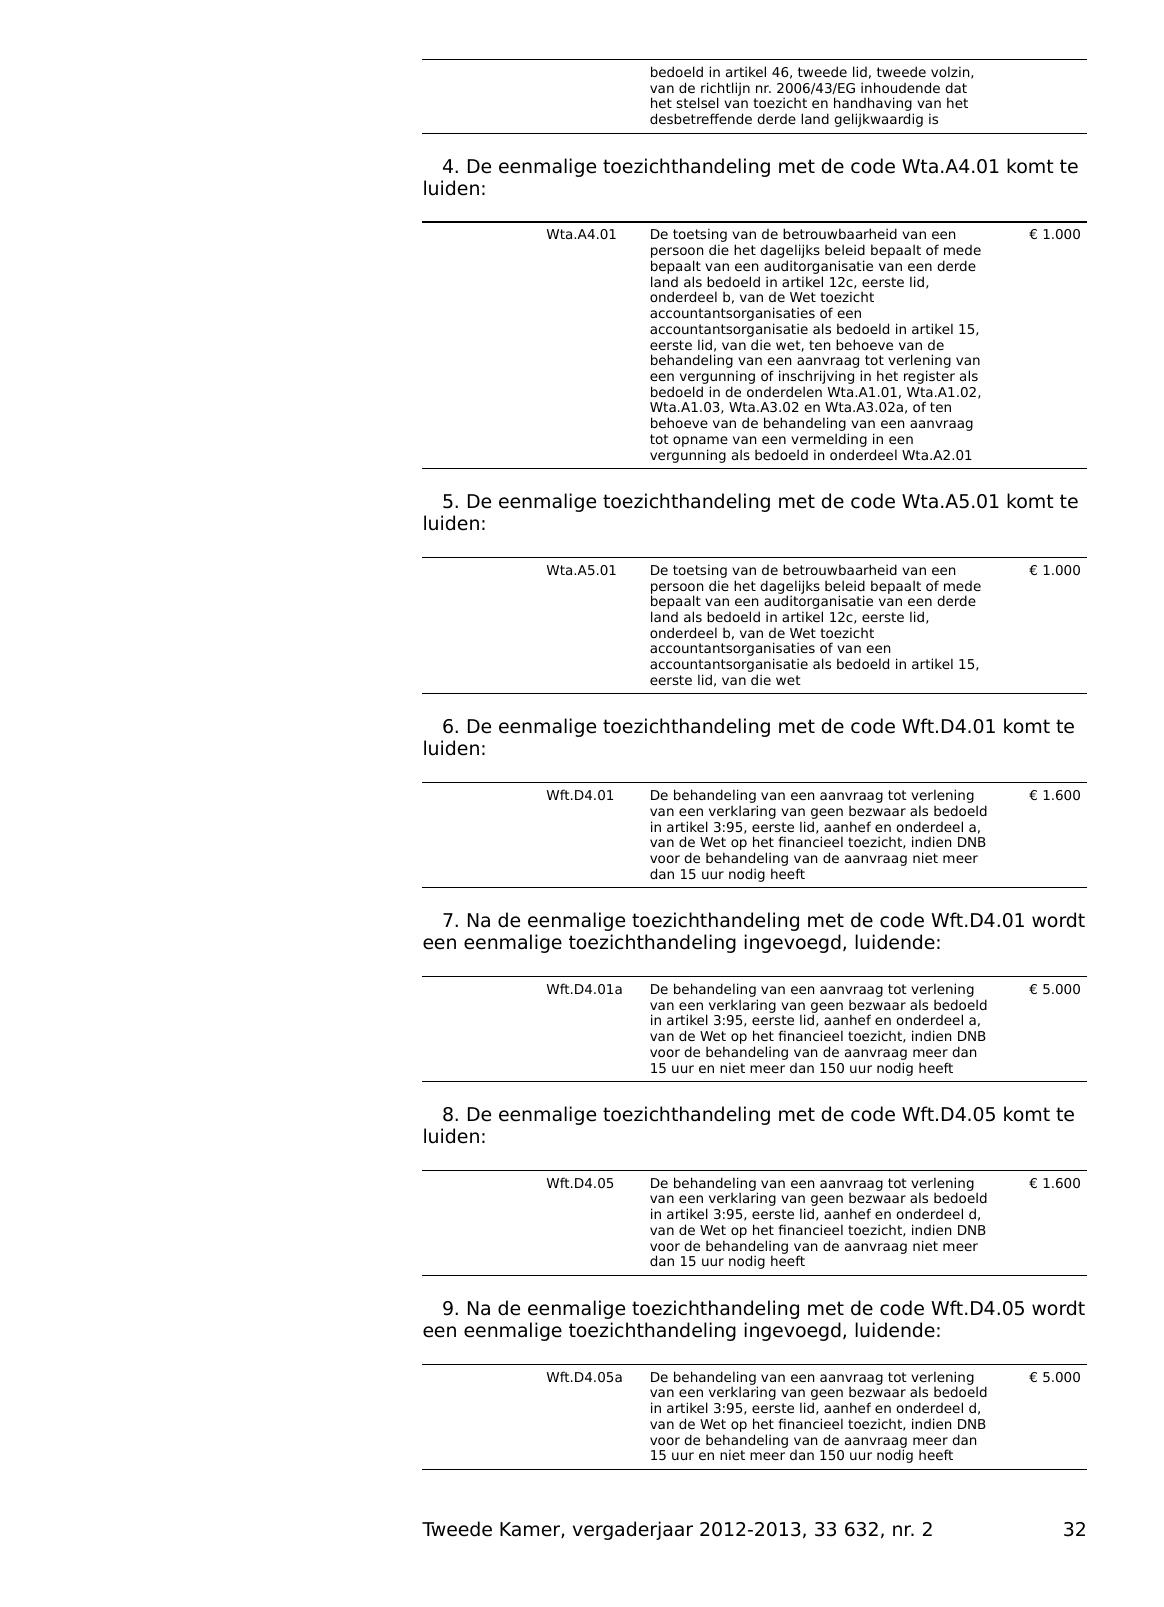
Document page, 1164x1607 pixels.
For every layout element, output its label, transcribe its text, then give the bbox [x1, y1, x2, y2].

table_header [422, 1171, 540, 1275]
table_header Wft.D4.01 [540, 783, 644, 887]
table_header Wta.A4.01 [540, 223, 644, 468]
table_header Wft.D4.01a [540, 977, 644, 1081]
table_header € 1.600 [998, 783, 1087, 887]
table_header [422, 1365, 540, 1468]
table_header De toetsing van de betrouwbaarheid van een persoon die het dagelijks beleid bepaalt of mede bepaalt van een auditorganisatie van een derde land als bedoeld in artikel 12c, eerste lid, onderdeel b, van de Wet toezicht accountantsorganisaties of van een accountantsorganisatie als bedoeld in artikel 15, eerste lid, van die wet [644, 558, 998, 693]
table_header Wta.A5.01 [540, 558, 644, 693]
table_header Wft.D4.05 [540, 1171, 644, 1275]
table_header [422, 977, 540, 1081]
table_header bedoeld in artikel 46, tweede lid, tweede volzin, van de richtlijn nr. 2006/43/EG inhoudende dat het stelsel van toezicht en handhaving van het desbetreffende derde land gelijkwaardig is [644, 60, 998, 132]
table_header [422, 223, 540, 468]
text 6. De eenmalige toezichthandeling met de code Wft.D4.01 komt te luiden: [422, 716, 1087, 760]
table_header De behandeling van een aanvraag tot verlening van een verklaring van geen bezwaar als bedoeld in artikel 3:95, eerste lid, aanhef en onderdeel d, van de Wet op het financieel toezicht, indien DNB voor de behandeling van de aanvraag niet meer dan 15 uur nodig heeft [644, 1171, 998, 1275]
table_header € 1.000 [998, 223, 1087, 468]
table_header [422, 783, 540, 887]
table_header De behandeling van een aanvraag tot verlening van een verklaring van geen bezwaar als bedoeld in artikel 3:95, eerste lid, aanhef en onderdeel a, van de Wet op het financieel toezicht, indien DNB voor de behandeling van de aanvraag niet meer dan 15 uur nodig heeft [644, 783, 998, 887]
table_header [998, 60, 1087, 132]
table_header [422, 558, 540, 693]
table_header € 5.000 [998, 1365, 1087, 1468]
text 4. De eenmalige toezichthandeling met de code Wta.A4.01 komt te luiden: [422, 156, 1087, 199]
text 5. De eenmalige toezichthandeling met de code Wta.A5.01 komt te luiden: [422, 491, 1087, 535]
table_header Wft.D4.05a [540, 1365, 644, 1468]
text 8. De eenmalige toezichthandeling met de code Wft.D4.05 komt te luiden: [422, 1104, 1087, 1148]
table_header [540, 60, 644, 132]
text 7. Na de eenmalige toezichthandeling met de code Wft.D4.01 wordt een eenmalige toezichthandeling ingevoegd, luidende: [422, 910, 1087, 954]
table_header [422, 60, 540, 132]
table_header € 1.000 [998, 558, 1087, 693]
table_header De behandeling van een aanvraag tot verlening van een verklaring van geen bezwaar als bedoeld in artikel 3:95, eerste lid, aanhef en onderdeel a, van de Wet op het financieel toezicht, indien DNB voor de behandeling van de aanvraag meer dan 15 uur en niet meer dan 150 uur nodig heeft [644, 977, 998, 1081]
text 9. Na de eenmalige toezichthandeling met de code Wft.D4.05 wordt een eenmalige toezichthandeling ingevoegd, luidende: [422, 1298, 1087, 1342]
table_header De toetsing van de betrouwbaarheid van een persoon die het dagelijks beleid bepaalt of mede bepaalt van een auditorganisatie van een derde land als bedoeld in artikel 12c, eerste lid, onderdeel b, van de Wet toezicht accountantsorganisaties of een accountantsorganisatie als bedoeld in artikel 15, eerste lid, van die wet, ten behoeve van de behandeling van een aanvraag tot verlening van een vergunning of inschrijving in het register als bedoeld in de onderdelen Wta.A1.01, Wta.A1.02, Wta.A1.03, Wta.A3.02 en Wta.A3.02a, of ten behoeve van de behandeling van een aanvraag tot opname van een vermelding in een vergunning als bedoeld in onderdeel Wta.A2.01 [644, 223, 998, 468]
table_header De behandeling van een aanvraag tot verlening van een verklaring van geen bezwaar als bedoeld in artikel 3:95, eerste lid, aanhef en onderdeel d, van de Wet op het financieel toezicht, indien DNB voor de behandeling van de aanvraag meer dan 15 uur en niet meer dan 150 uur nodig heeft [644, 1365, 998, 1468]
table_header € 1.600 [998, 1171, 1087, 1275]
table_header € 5.000 [998, 977, 1087, 1081]
